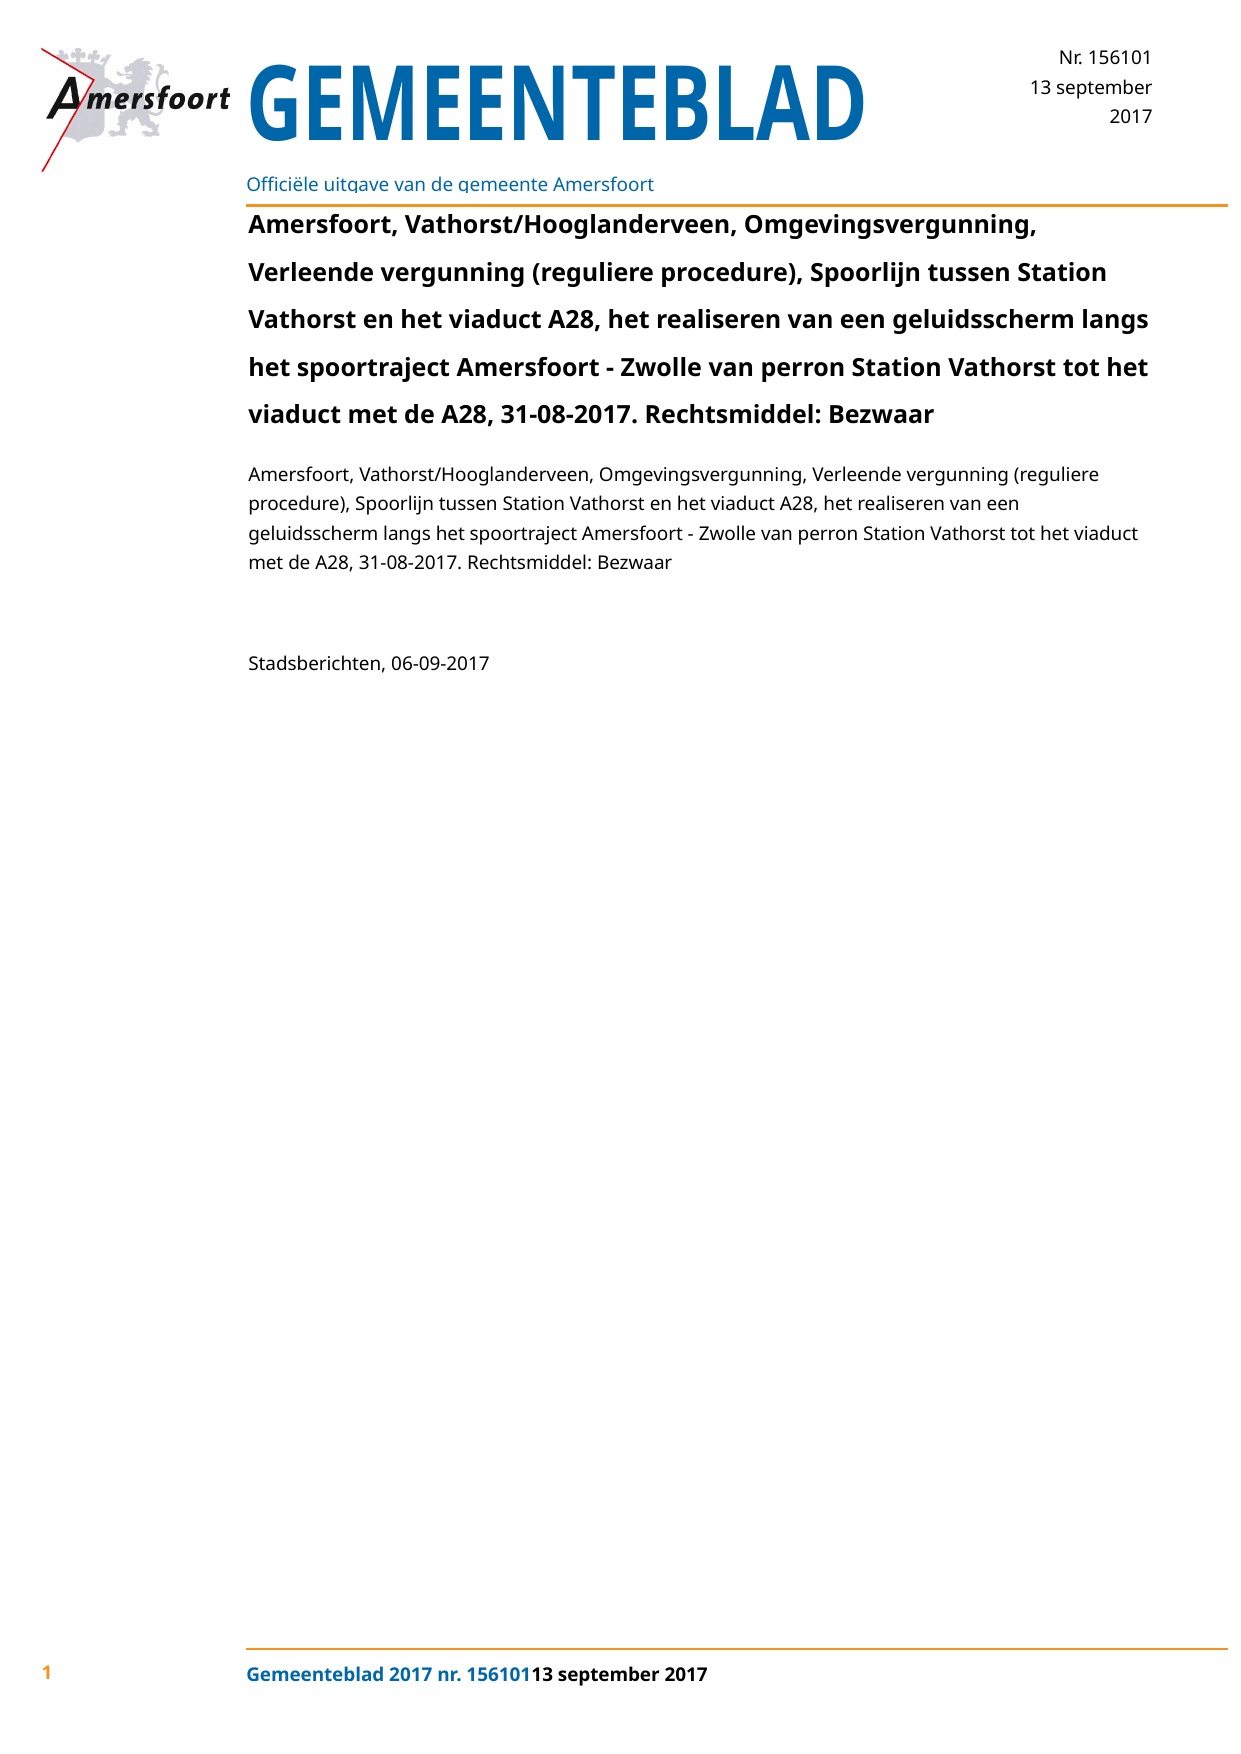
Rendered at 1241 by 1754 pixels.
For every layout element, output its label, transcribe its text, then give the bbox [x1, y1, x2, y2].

text Amersfoort, Vathorst/Hooglanderveen, Omgevingsvergunning, Verleende vergunning (reguliere procedure), Spoorlijn tussen Station Vathorst en het viaduct A28, het realiseren van een geluidsscherm langs het spoortraject Amersfoort - Zwolle van perron Station Vathorst tot het viaduct met de A28, 31-08-2017. Rechtsmiddel: Bezwaar [248, 461, 1152, 575]
text Amersfoort, Vathorst/Hooglanderveen, Omgevingsvergunning, Verleende vergunning (reguliere procedure), Spoorlijn tussen Station Vathorst en het viaduct A28, het realiseren van een geluidsscherm langs het spoortraject Amersfoort - Zwolle van perron Station Vathorst tot het viaduct met de A28, 31-08-2017. Rechtsmiddel: Bezwaar [248, 207, 1152, 431]
picture [41, 47, 231, 172]
text Stadsberichten, 06-09-2017 [248, 650, 1152, 676]
